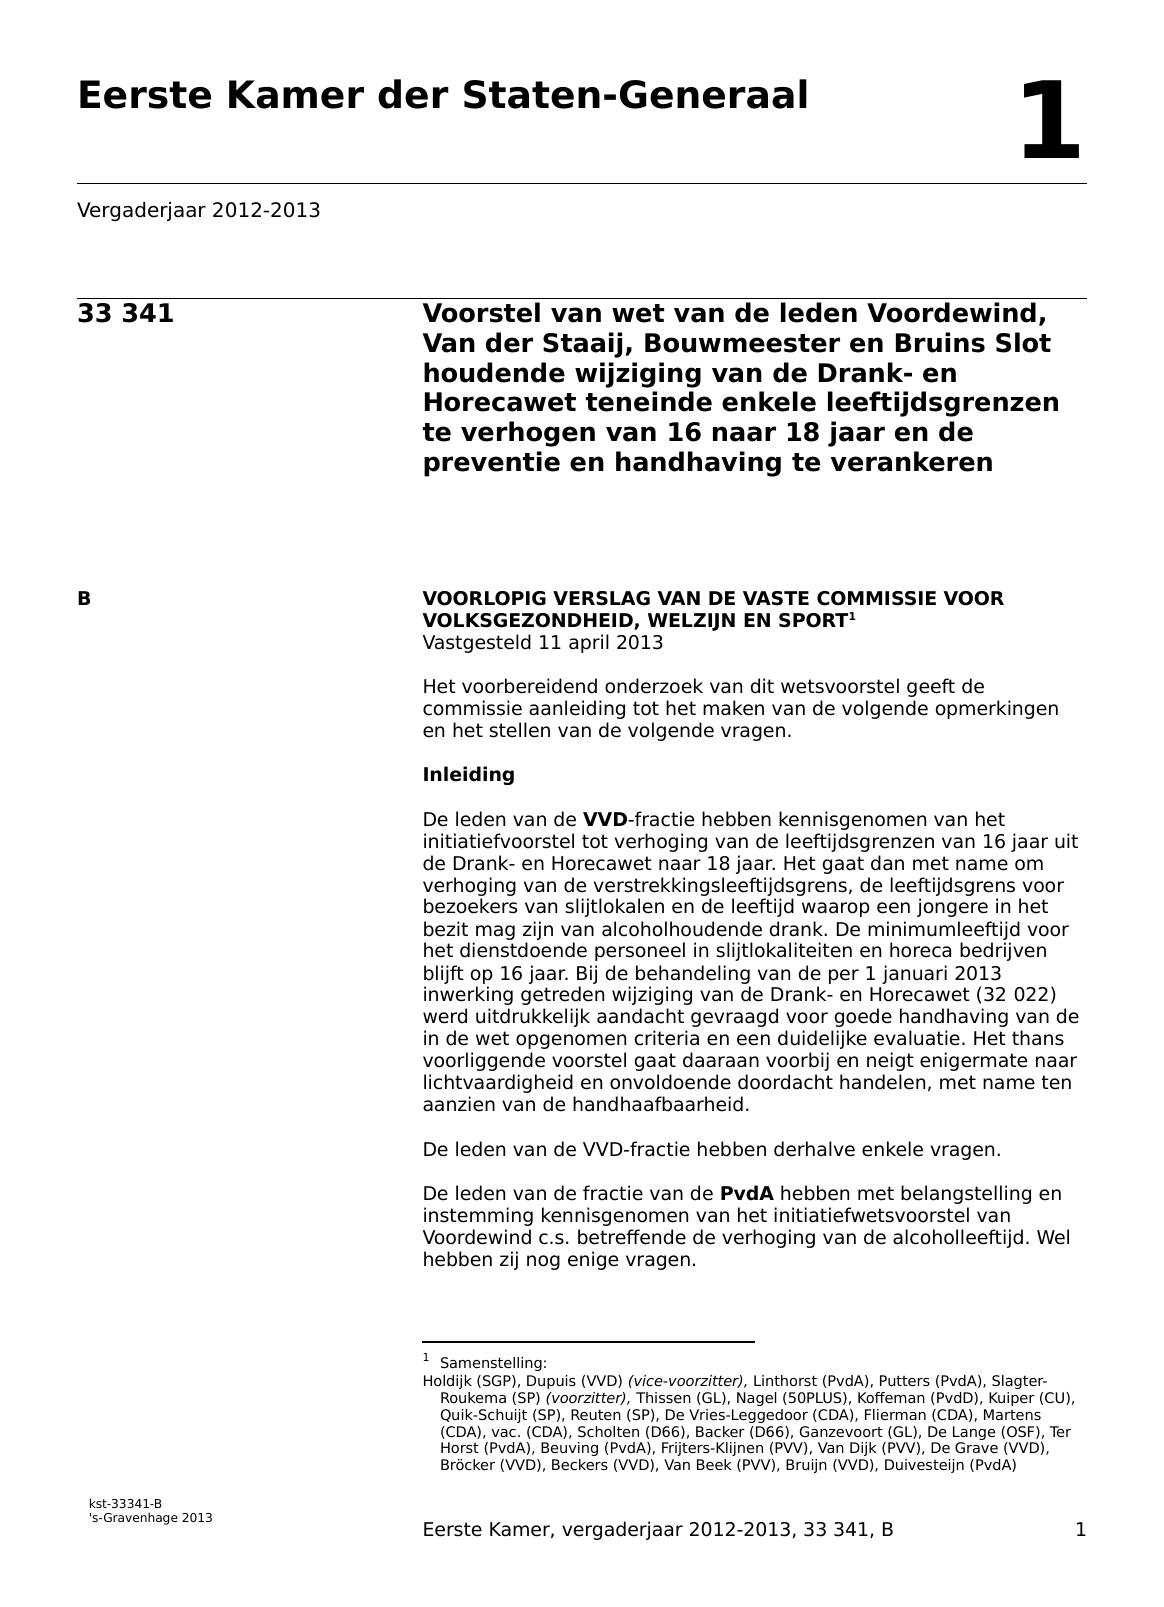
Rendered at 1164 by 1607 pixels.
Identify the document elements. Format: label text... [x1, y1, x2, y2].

text Het voorbereidend onderzoek van dit wetsvoorstel geeft de commissie aanleiding tot het maken van de volgende opmerkingen en het stellen van de volgende vragen. [422, 676, 1087, 742]
table_cell Vergaderjaar 2012-2013 [77, 184, 1087, 298]
text kst-33341-B [88, 1497, 323, 1511]
text 's-Gravenhage 2013 [88, 1511, 323, 1525]
subtitle 33 341 Voorstel van wet van de leden Voordewind, Van der Staaij, Bouwmeester en Bruins Slot houdende wijziging van de Drank- en Horecawet teneinde enkele leeftijdsgrenzen te verhogen van 16 naar 18 jaar en de preventie en handhaving te verankeren [77, 299, 1087, 477]
subtitle B VOORLOPIG VERSLAG VAN DE VASTE COMMISSIE VOOR VOLKSGEZONDHEID, WELZIJN EN SPORT [77, 588, 1087, 632]
text De leden van de VVD-fractie hebben derhalve enkele vragen. [422, 1138, 1087, 1160]
text De leden van de fractie van de PvdA hebben met belangstelling en instemming kennisgenomen van het initiatiefwetsvoorstel van Voordewind c.s. betreffende de verhoging van de alcoholleeftijd. Wel hebben zij nog enige vragen. [422, 1183, 1087, 1271]
text Samenstelling: [422, 1351, 1087, 1373]
subtitle Inleiding [422, 764, 1087, 786]
text Holdijk (SGP), Dupuis (VVD) (vice-voorzitter), Linthorst (PvdA), Putters (PvdA), Slagter-Roukema (SP) (voorzitter), Thissen (GL), Nagel (50PLUS), Koffeman (PvdD), Kuiper (CU), Quik-Schuijt (SP), Reuten (SP), De Vries-Leggedoor (CDA), Flierman (CDA), Martens (CDA), vac. (CDA), Scholten (D66), Backer (D66), Ganzevoort (GL), De Lange (OSF), Ter Horst (PvdA), Beuving (PvdA), Frijters-Klijnen (PVV), Van Dijk (PVV), De Grave (VVD), Bröcker (VVD), Beckers (VVD), Van Beek (PVV), Bruijn (VVD), Duivesteijn (PvdA) [422, 1373, 1087, 1474]
text Vastgesteld 11 april 2013 [422, 632, 1087, 654]
table_header 1 [886, 59, 1087, 183]
text De leden van de VVD-fractie hebben kennisgenomen van het initiatiefvoorstel tot verhoging van de leeftijdsgrenzen van 16 jaar uit de Drank- en Horecawet naar 18 jaar. Het gaat dan met name om verhoging van de verstrekkingsleeftijdsgrens, de leeftijdsgrens voor bezoekers van slijtlokalen en de leeftijd waarop een jongere in het bezit mag zijn van alcoholhoudende drank. De minimumleeftijd voor het dienstdoende personeel in slijtlokaliteiten en horeca bedrijven blijft op 16 jaar. Bij de behandeling van de per 1 januari 2013 inwerking getreden wijziging van de Drank- en Horecawet (32 022) werd uitdrukkelijk aandacht gevraagd voor goede handhaving van de in de wet opgenomen criteria en een duidelijke evaluatie. Het thans voorliggende voorstel gaat daaraan voorbij en neigt enigermate naar lichtvaardigheid en onvoldoende doordacht handelen, met name ten aanzien van de handhaafbaarheid. [422, 808, 1087, 1116]
table_header Eerste Kamer der Staten-Generaal [77, 59, 886, 183]
